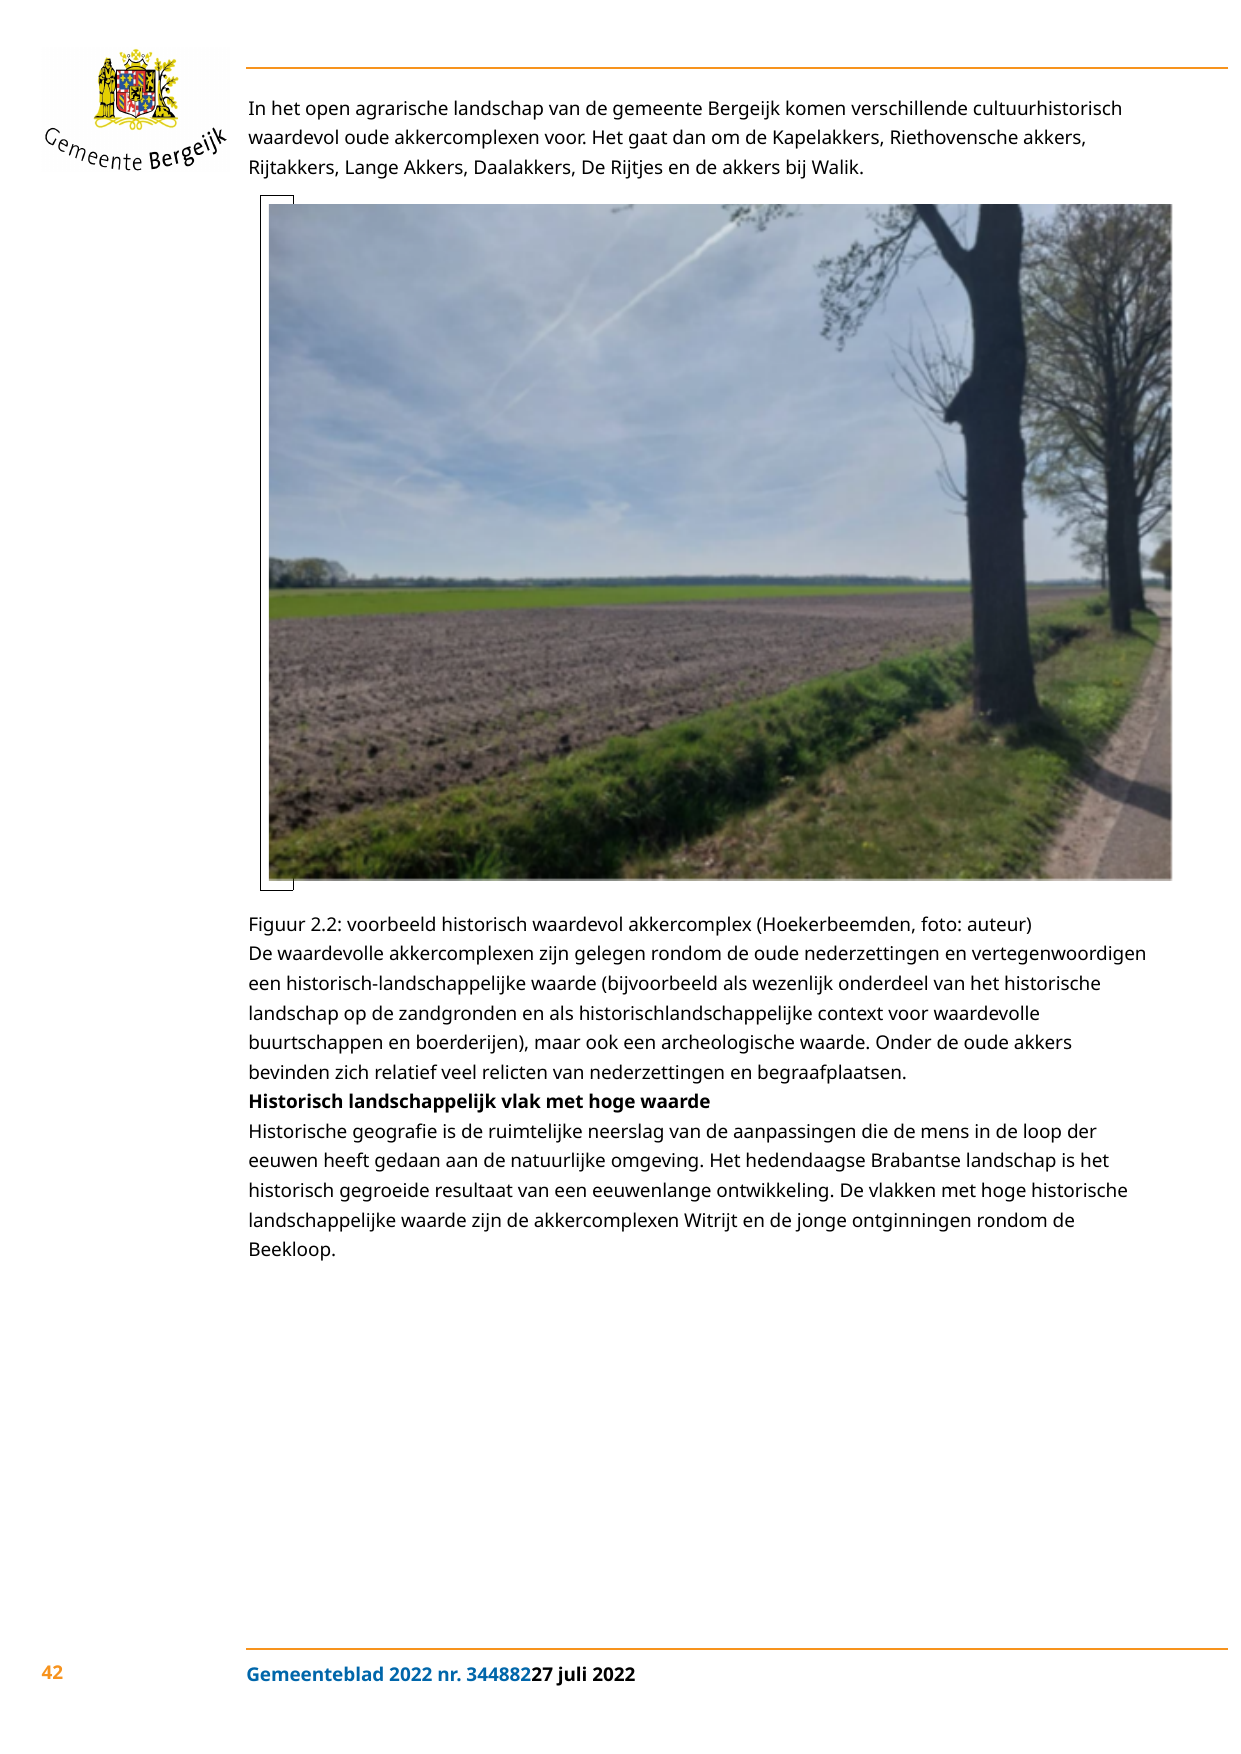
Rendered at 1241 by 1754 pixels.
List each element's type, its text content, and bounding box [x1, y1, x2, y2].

text In het open agrarische landschap van de gemeente Bergeijk komen verschillende cultuurhistorisch waardevol oude akkercomplexen voor. Het gaat dan om de Kapelakkers, Riethovensche akkers, Rijtakkers, Lange Akkers, Daalakkers, De Rijtjes en de akkers bij Walik. [248, 95, 1152, 180]
picture [41, 47, 231, 172]
text Figuur 2.2: voorbeeld historisch waardevol akkercomplex (Hoekerbeemden, foto: auteur) [248, 911, 1152, 937]
text Historisch landschappelijk vlak met hoge waarde [248, 1088, 1152, 1114]
text De waardevolle akkercomplexen zijn gelegen rondom de oude nederzettingen en vertegenwoordigen een historisch-landschappelijke waarde (bijvoorbeeld als wezenlijk onderdeel van het historische landschap op de zandgronden en als historischlandschappelijke context voor waardevolle buurtschappen en boerderijen), maar ook een archeologische waarde. Onder de oude akkers bevinden zich relatief veel relicten van nederzettingen en begraafplaatsen. [248, 941, 1152, 1084]
picture [268, 204, 1173, 881]
text Historische geografie is de ruimtelijke neerslag van de aanpassingen die de mens in de loop der eeuwen heeft gedaan aan de natuurlijke omgeving. Het hedendaagse Brabantse landschap is het historisch gegroeide resultaat van een eeuwenlange ontwikkeling. De vlakken met hoge historische landschappelijke waarde zijn de akkercomplexen Witrijt en de jonge ontginningen rondom de Beekloop. [248, 1118, 1152, 1262]
